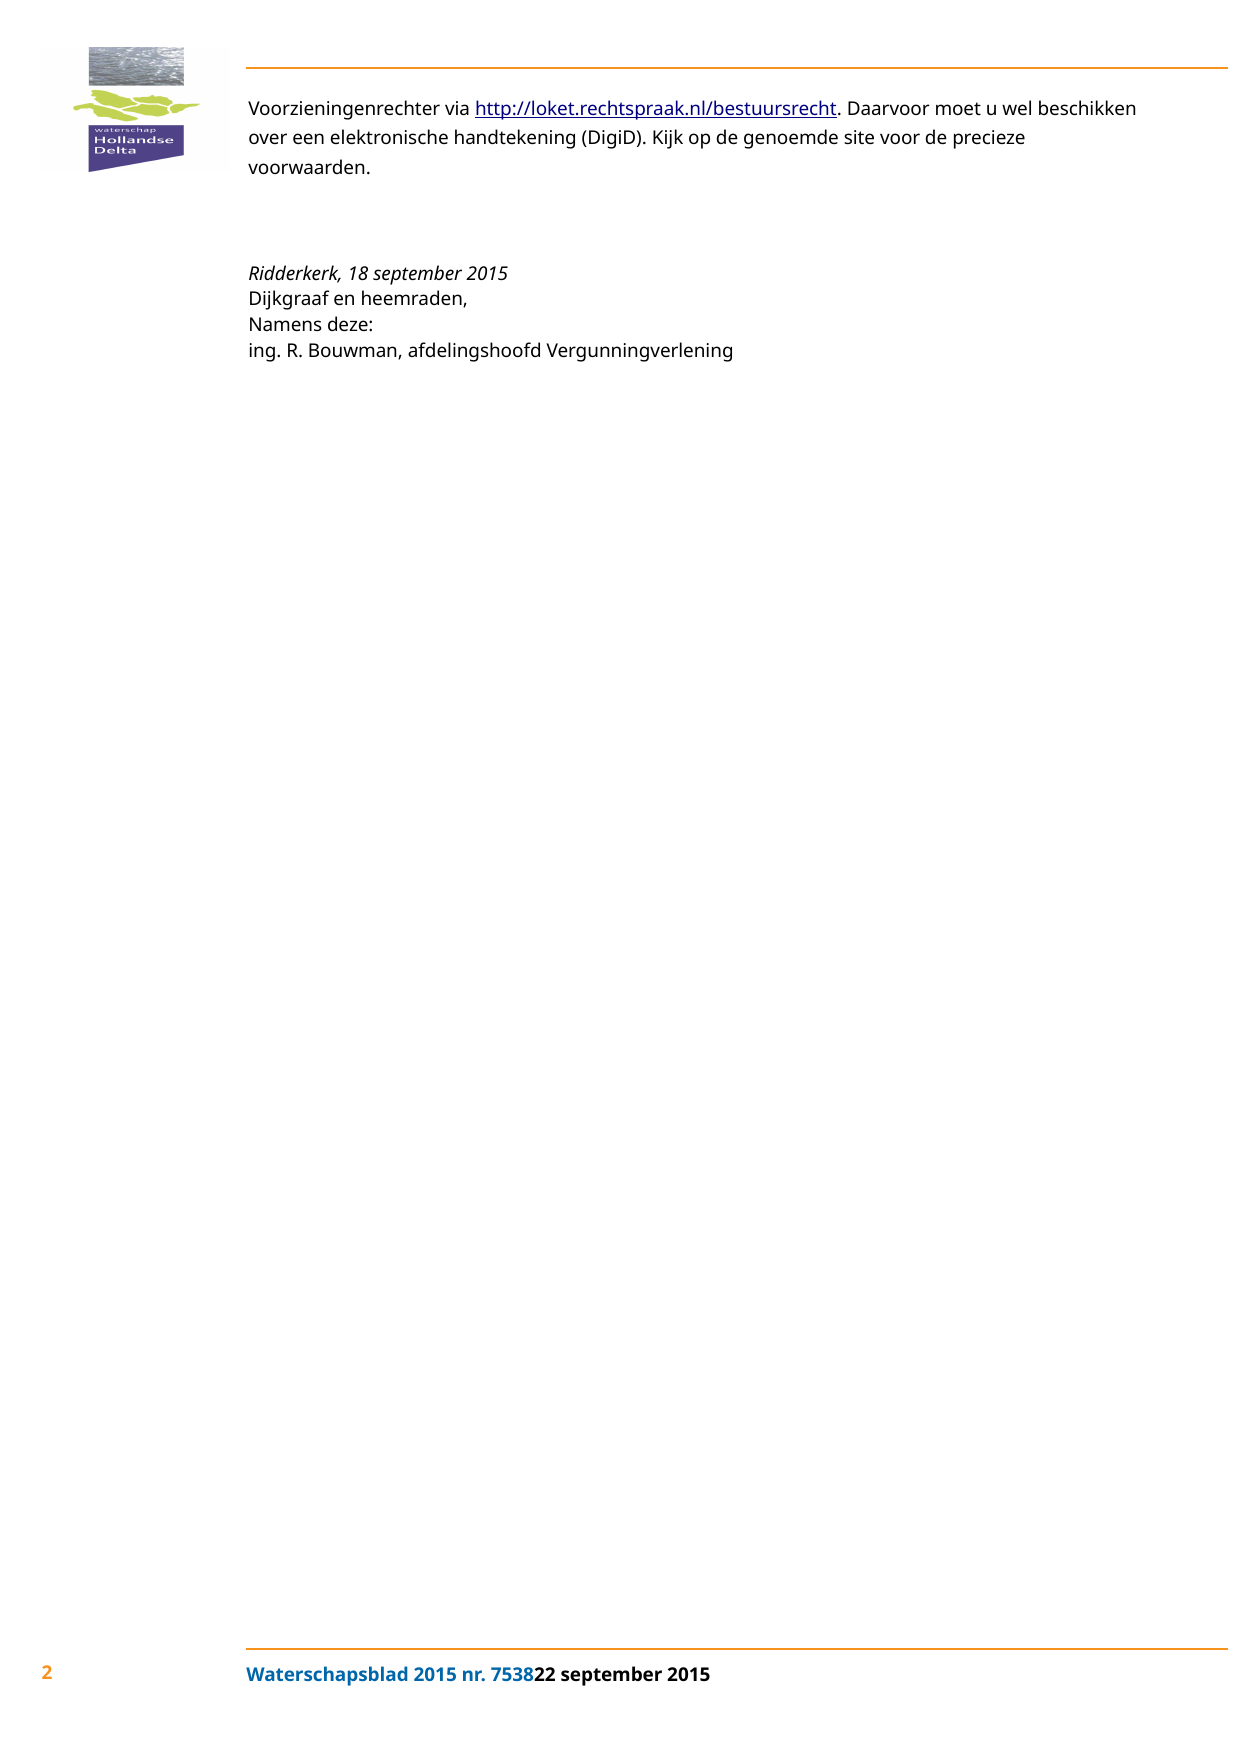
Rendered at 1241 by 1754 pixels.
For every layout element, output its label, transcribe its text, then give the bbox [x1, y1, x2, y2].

text Ridderkerk, 18 september 2015 [248, 260, 1152, 285]
text ing. R. Bouwman, afdelingshoofd Vergunningverlening [248, 337, 1152, 363]
text Dijkgraaf en heemraden, [248, 285, 1152, 311]
picture [41, 47, 231, 172]
text Voorzieningenrechter via http://loket.rechtspraak.nl/bestuursrecht. Daarvoor moet u wel beschikken over een elektronische handtekening (DigiD). Kijk op de genoemde site voor de precieze voorwaarden. [248, 95, 1152, 180]
text Namens deze: [248, 311, 1152, 337]
